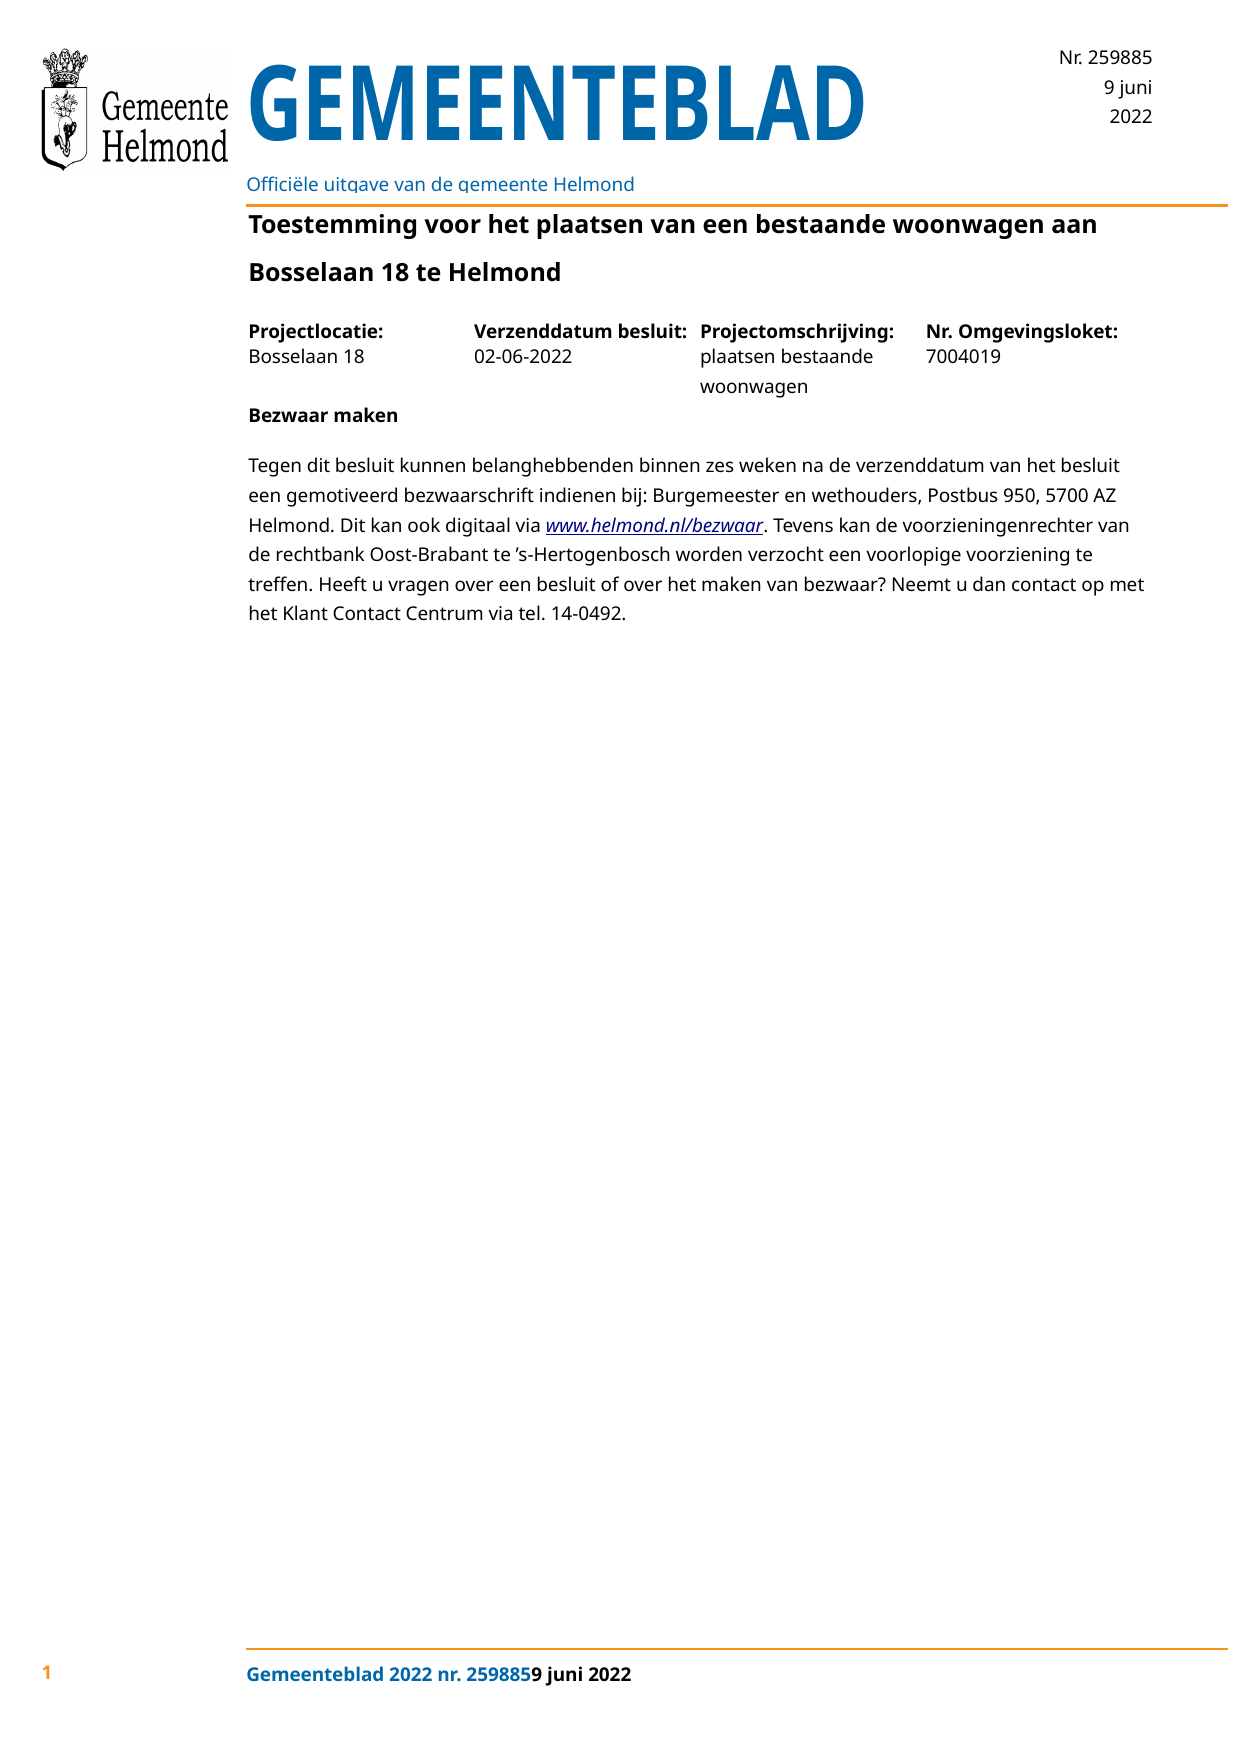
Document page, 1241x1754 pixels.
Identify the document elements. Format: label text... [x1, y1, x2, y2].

text Toestemming voor het plaatsen van een bestaande woonwagen aan Bosselaan 18 te Helmond [248, 207, 1152, 288]
table_cell Bosselaan 18 [248, 344, 474, 399]
table_header Projectlocatie: [248, 318, 474, 344]
table_cell 02-06-2022 [474, 344, 700, 399]
table_header Nr. Omgevingsloket: [926, 318, 1152, 344]
table_header Projectomschrijving: [700, 318, 926, 344]
table_header Verzenddatum besluit: [474, 318, 700, 344]
picture [41, 47, 231, 172]
text Bezwaar maken [248, 402, 1152, 428]
table_cell 7004019 [926, 344, 1152, 399]
text Tegen dit besluit kunnen belanghebbenden binnen zes weken na de verzenddatum van het besluit een gemotiveerd bezwaarschrift indienen bij: Burgemeester en wethouders, Postbus 950, 5700 AZ Helmond. Dit kan ook digitaal via www.helmond.nl/bezwaar. Tevens kan de voorzieningenrechter van de rechtbank Oost-Brabant te ’s-Hertogenbosch worden verzocht een voorlopige voorziening te treffen. Heeft u vragen over een besluit of over het maken van bezwaar? Neemt u dan contact op met het Klant Contact Centrum via tel. 14-0492. [248, 453, 1152, 626]
table_cell plaatsen bestaande woonwagen [700, 344, 926, 399]
